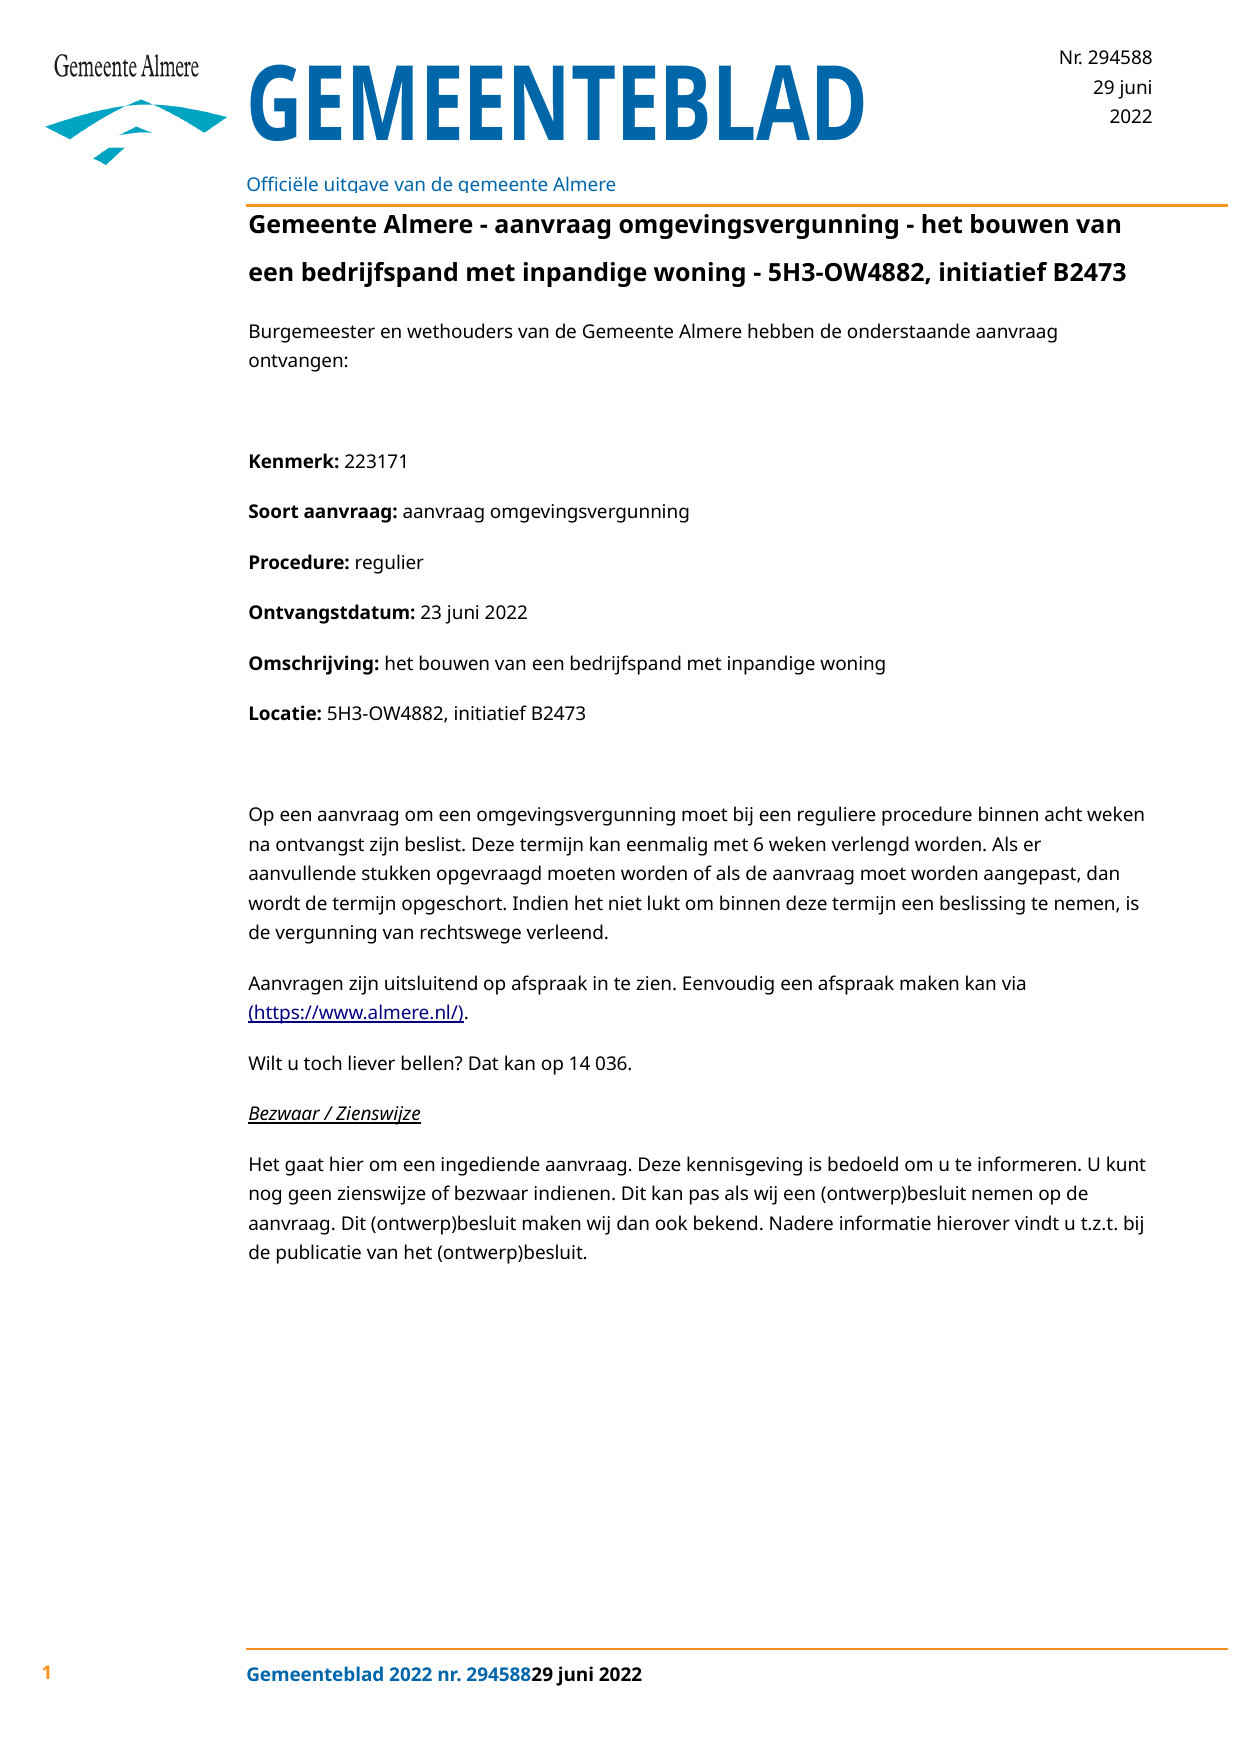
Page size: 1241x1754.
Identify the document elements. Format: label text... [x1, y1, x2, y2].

text Aanvragen zijn uitsluitend op afspraak in te zien. Eenvoudig een afspraak maken kan via (https://www.almere.nl/). [248, 970, 1152, 1025]
text Ontvangstdatum: 23 juni 2022 [248, 599, 1152, 625]
text Procedure: regulier [248, 549, 1152, 575]
text Gemeente Almere - aanvraag omgevingsvergunning - het bouwen van een bedrijfspand met inpandige woning - 5H3-OW4882, initiatief B2473 [248, 207, 1152, 288]
text Locatie: 5H3-OW4882, initiatief B2473 [248, 700, 1152, 726]
text Omschrijving: het bouwen van een bedrijfspand met inpandige woning [248, 650, 1152, 676]
picture [41, 47, 231, 172]
text Op een aanvraag om een omgevingsvergunning moet bij een reguliere procedure binnen acht weken na ontvangst zijn beslist. Deze termijn kan eenmalig met 6 weken verlengd worden. Als er aanvullende stukken opgevraagd moeten worden of als de aanvraag moet worden aangepast, dan wordt de termijn opgeschort. Indien het niet lukt om binnen deze termijn een beslissing te nemen, is de vergunning van rechtswege verleend. [248, 801, 1152, 945]
text Soort aanvraag: aanvraag omgevingsvergunning [248, 499, 1152, 524]
text Kenmerk: 223171 [248, 448, 1152, 474]
text Het gaat hier om een ingediende aanvraag. Deze kennisgeving is bedoeld om u te informeren. U kunt nog geen zienswijze of bezwaar indienen. Dit kan pas als wij een (ontwerp)besluit nemen op de aanvraag. Dit (ontwerp)besluit maken wij dan ook bekend. Nadere informatie hierover vindt u t.z.t. bij de publicatie van het (ontwerp)besluit. [248, 1151, 1152, 1265]
text Bezwaar / Zienswijze [248, 1100, 1152, 1126]
text Burgemeester en wethouders van de Gemeente Almere hebben de onderstaande aanvraag ontvangen: [248, 318, 1152, 373]
text Wilt u toch liever bellen? Dat kan op 14 036. [248, 1050, 1152, 1076]
